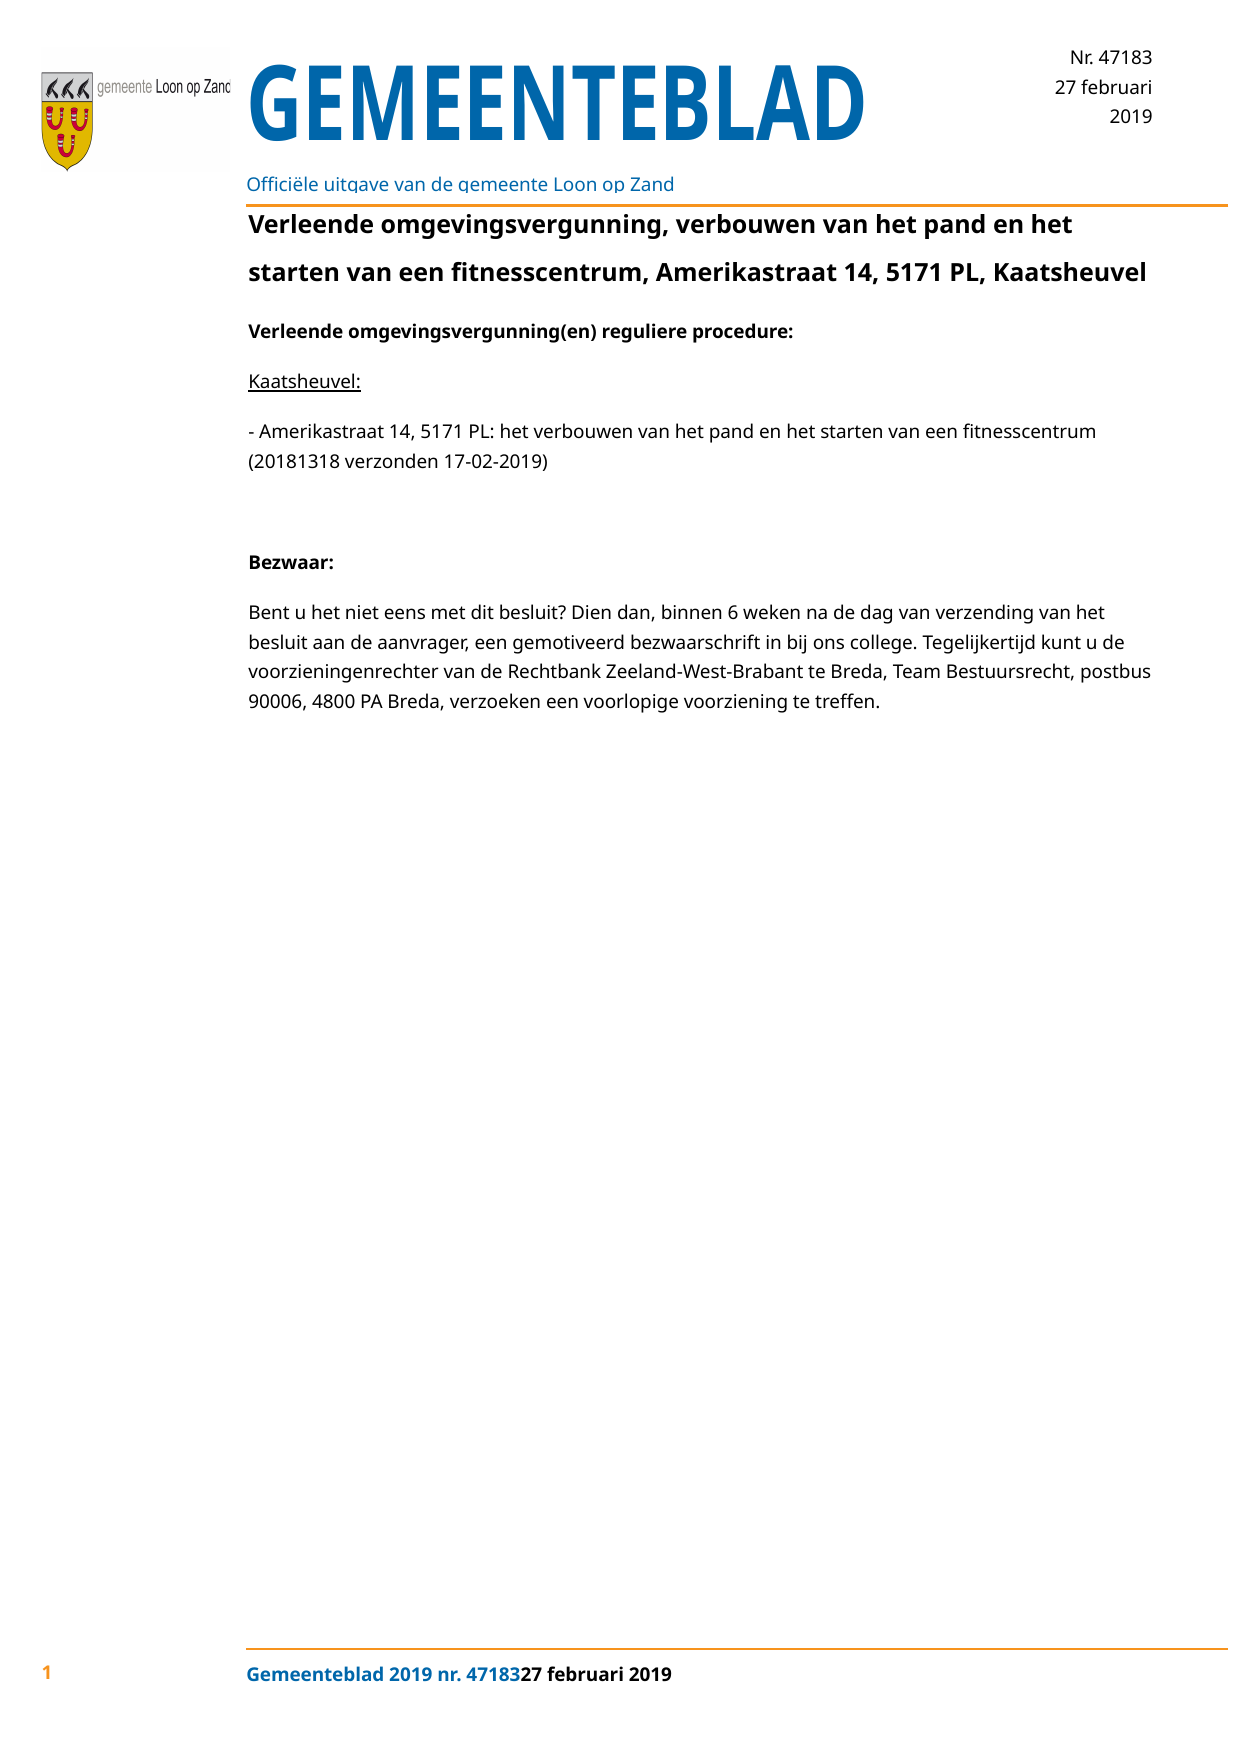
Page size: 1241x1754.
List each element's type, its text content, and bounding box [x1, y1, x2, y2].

text Kaatsheuvel: [248, 368, 1152, 394]
picture [41, 47, 231, 172]
text Bezwaar: [248, 549, 1152, 575]
text Verleende omgevingsvergunning, verbouwen van het pand en het starten van een fitnesscentrum, Amerikastraat 14, 5171 PL, Kaatsheuvel [248, 207, 1152, 288]
text - Amerikastraat 14, 5171 PL: het verbouwen van het pand en het starten van een fitnesscentrum (20181318 verzonden 17-02-2019) [248, 419, 1152, 474]
text Verleende omgevingsvergunning(en) reguliere procedure: [248, 318, 1152, 344]
text Bent u het niet eens met dit besluit? Dien dan, binnen 6 weken na de dag van verzending van het besluit aan de aanvrager, een gemotiveerd bezwaarschrift in bij ons college. Tegelijkertijd kunt u de voorzieningenrechter van de Rechtbank Zeeland-West-Brabant te Breda, Team Bestuursrecht, postbus 90006, 4800 PA Breda, verzoeken een voorlopige voorziening te treffen. [248, 599, 1152, 714]
